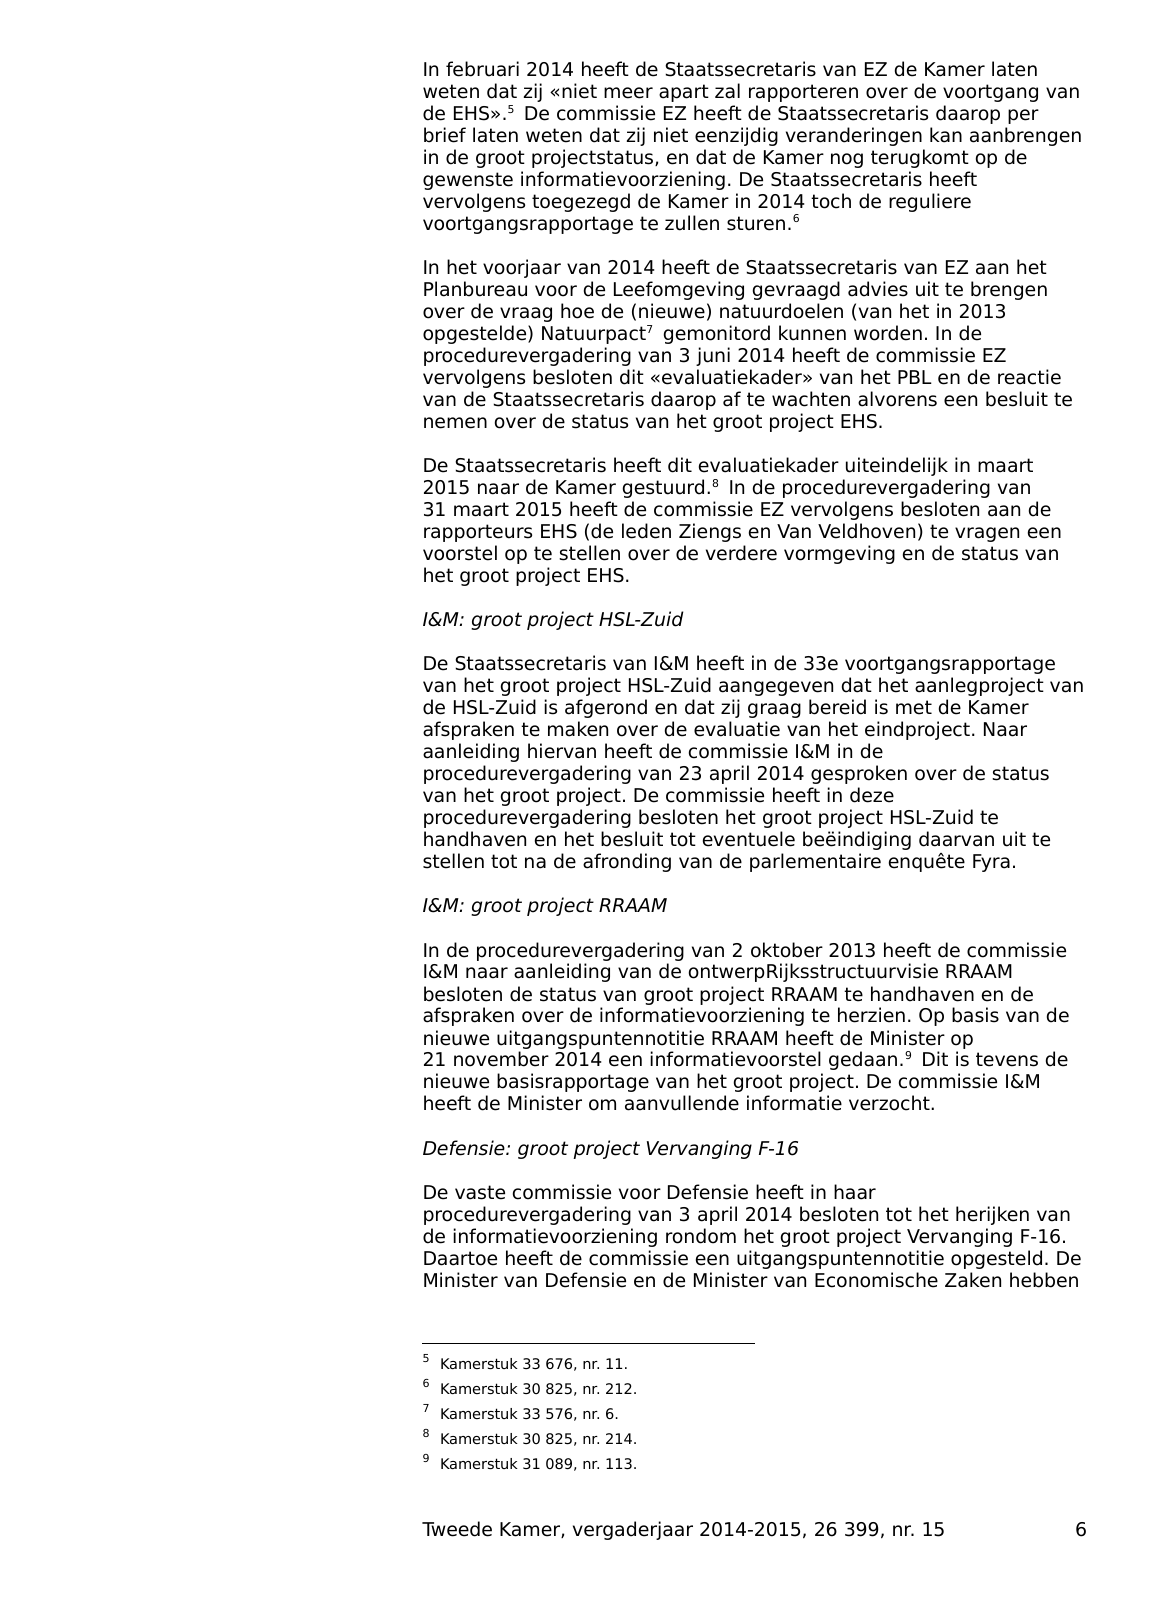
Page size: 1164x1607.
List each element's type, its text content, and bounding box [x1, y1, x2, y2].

text Kamerstuk 31 089, nr. 113. [422, 1452, 1087, 1474]
text In het voorjaar van 2014 heeft de Staatssecretaris van EZ aan het Planbureau voor de Leefomgeving gevraagd advies uit te brengen over de vraag hoe de (nieuwe) natuurdoelen (van het in 2013 opgestelde) Natuurpact gemonitord kunnen worden. In de procedurevergadering van 3 juni 2014 heeft de commissie EZ vervolgens besloten dit «evaluatiekader» van het PBL en de reactie van de Staatssecretaris daarop af te wachten alvorens een besluit te nemen over de status van het groot project EHS. [422, 257, 1087, 433]
text De vaste commissie voor Defensie heeft in haar procedurevergadering van 3 april 2014 besloten tot het herijken van de informatievoorziening rondom het groot project Vervanging F-16. Daartoe heeft de commissie een uitgangspuntennotitie opgesteld. De Minister van Defensie en de Minister van Economische Zaken hebben [422, 1182, 1087, 1292]
text De Staatssecretaris heeft dit evaluatiekader uiteindelijk in maart 2015 naar de Kamer gestuurd. In de procedurevergadering van 31 maart 2015 heeft de commissie EZ vervolgens besloten aan de rapporteurs EHS (de leden Ziengs en Van Veldhoven) te vragen een voorstel op te stellen over de verdere vormgeving en de status van het groot project EHS. [422, 455, 1087, 587]
text In de procedurevergadering van 2 oktober 2013 heeft de commissie I&M naar aanleiding van de ontwerpRijksstructuurvisie RRAAM besloten de status van groot project RRAAM te handhaven en de afspraken over de informatievoorziening te herzien. Op basis van de nieuwe uitgangspuntennotitie RRAAM heeft de Minister op 21 november 2014 een informatievoorstel gedaan. Dit is tevens de nieuwe basisrapportage van het groot project. De commissie I&M heeft de Minister om aanvullende informatie verzocht. [422, 939, 1087, 1115]
subtitle I&M: groot project RRAAM [422, 895, 1087, 917]
subtitle Defensie: groot project Vervanging F-16 [422, 1137, 1087, 1159]
subtitle I&M: groot project HSL-Zuid [422, 609, 1087, 631]
text In februari 2014 heeft de Staatssecretaris van EZ de Kamer laten weten dat zij «niet meer apart zal rapporteren over de voortgang van de EHS». De commissie EZ heeft de Staatssecretaris daarop per brief laten weten dat zij niet eenzijdig veranderingen kan aanbrengen in de groot projectstatus, en dat de Kamer nog terugkomt op de gewenste informatievoorziening. De Staatssecretaris heeft vervolgens toegezegd de Kamer in 2014 toch de reguliere voortgangsrapportage te zullen sturen. [422, 59, 1087, 235]
text Kamerstuk 30 825, nr. 214. [422, 1427, 1087, 1449]
text Kamerstuk 33 576, nr. 6. [422, 1402, 1087, 1424]
text Kamerstuk 30 825, nr. 212. [422, 1377, 1087, 1399]
text De Staatssecretaris van I&M heeft in de 33e voortgangsrapportage van het groot project HSL-Zuid aangegeven dat het aanlegproject van de HSL-Zuid is afgerond en dat zij graag bereid is met de Kamer afspraken te maken over de evaluatie van het eindproject. Naar aanleiding hiervan heeft de commissie I&M in de procedurevergadering van 23 april 2014 gesproken over de status van het groot project. De commissie heeft in deze procedurevergadering besloten het groot project HSL-Zuid te handhaven en het besluit tot eventuele beëindiging daarvan uit te stellen tot na de afronding van de parlementaire enquête Fyra. [422, 653, 1087, 873]
text Kamerstuk 33 676, nr. 11. [422, 1352, 1087, 1374]
